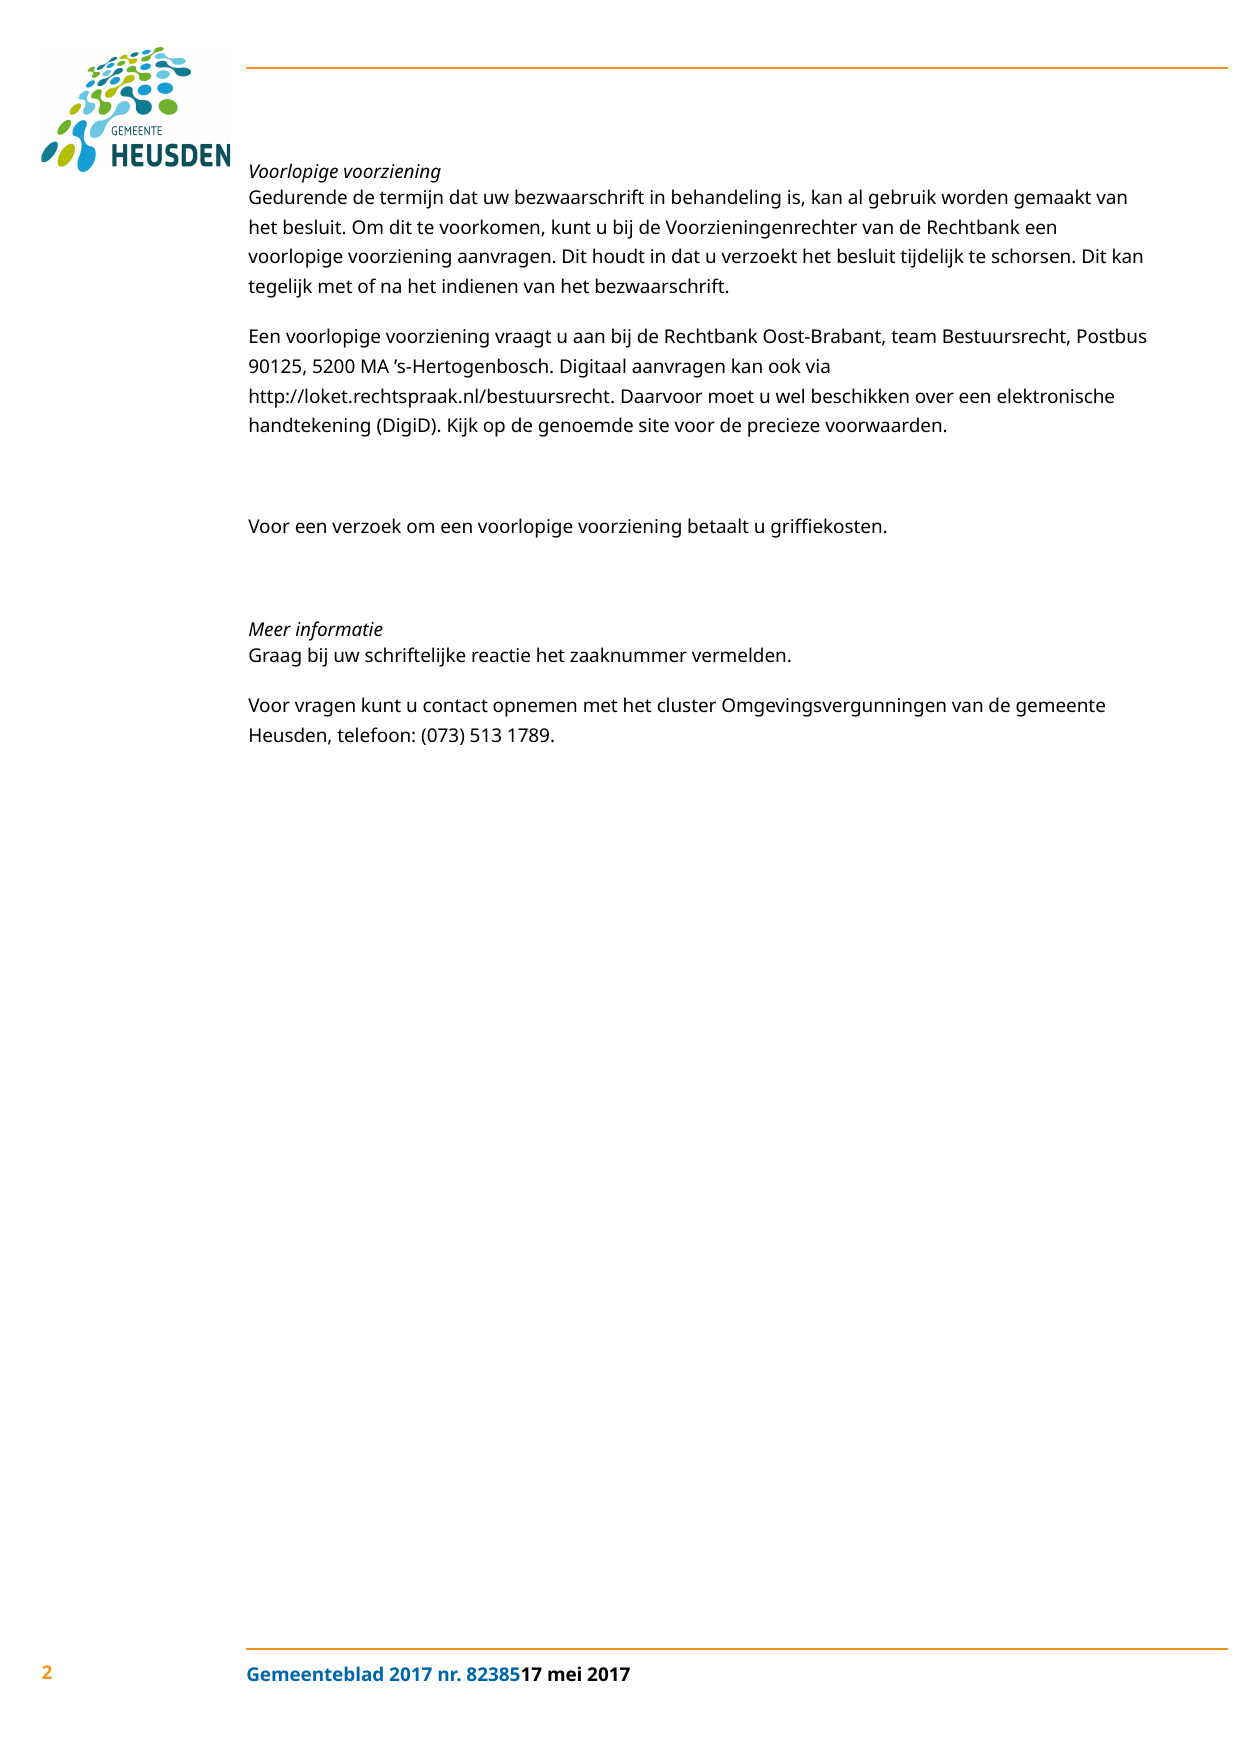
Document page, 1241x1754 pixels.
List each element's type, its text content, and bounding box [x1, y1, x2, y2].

picture [41, 47, 231, 172]
text Meer informatie [248, 616, 1152, 642]
text Voorlopige voorziening [248, 159, 1152, 184]
text Gedurende de termijn dat uw bezwaarschrift in behandeling is, kan al gebruik worden gemaakt van het besluit. Om dit te voorkomen, kunt u bij de Voorzieningenrechter van de Rechtbank een voorlopige voorziening aanvragen. Dit houdt in dat u verzoekt het besluit tijdelijk te schorsen. Dit kan tegelijk met of na het indienen van het bezwaarschrift. [248, 184, 1152, 299]
text Voor vragen kunt u contact opnemen met het cluster Omgevingsvergunningen van de gemeente Heusden, telefoon: (073) 513 1789. [248, 693, 1152, 748]
text Graag bij uw schriftelijke reactie het zaaknummer vermelden. [248, 642, 1152, 668]
text Een voorlopige voorziening vraagt u aan bij de Rechtbank Oost-Brabant, team Bestuursrecht, Postbus 90125, 5200 MA ’s-Hertogenbosch. Digitaal aanvragen kan ook via http://loket.rechtspraak.nl/bestuursrecht. Daarvoor moet u wel beschikken over een elektronische handtekening (DigiD). Kijk op de genoemde site voor de precieze voorwaarden. [248, 324, 1152, 438]
text Voor een verzoek om een voorlopige voorziening betaalt u griffiekosten. [248, 513, 1152, 539]
